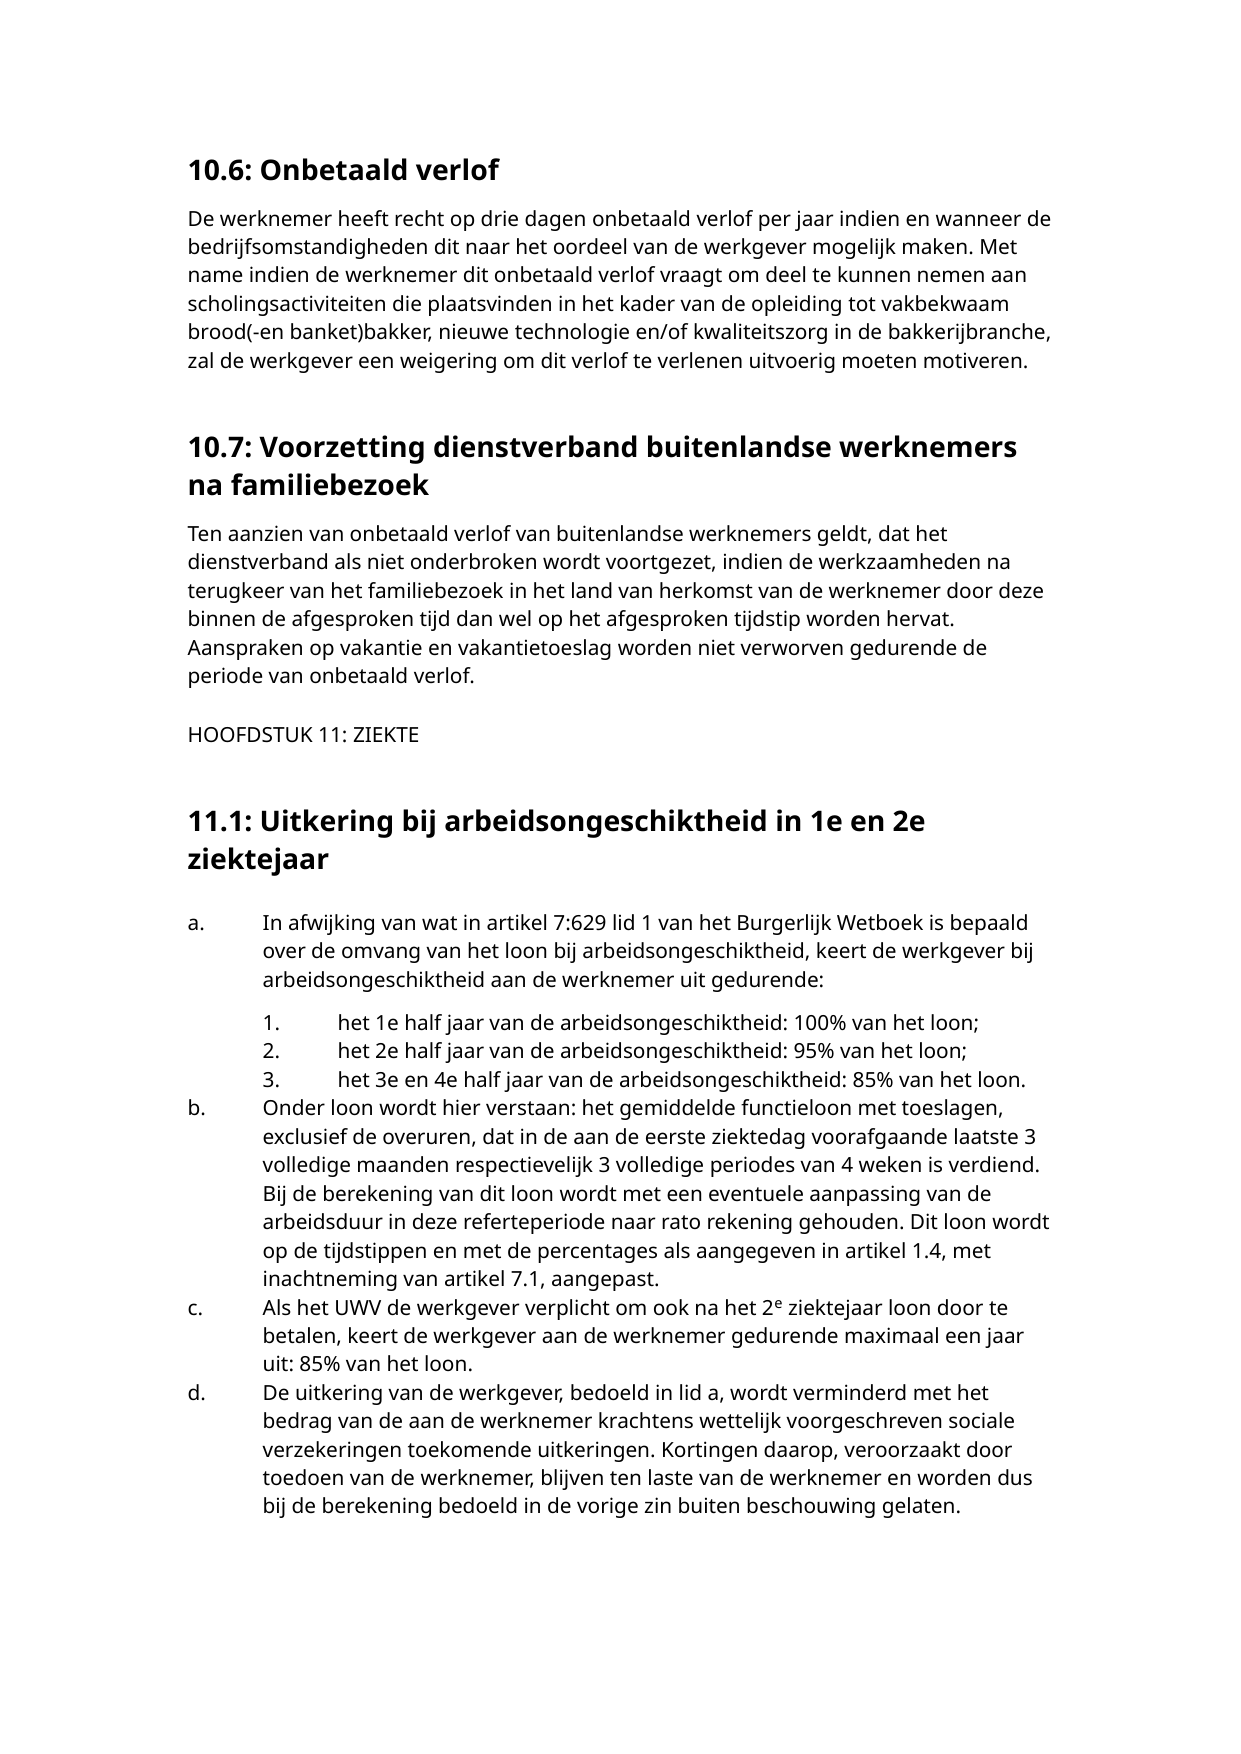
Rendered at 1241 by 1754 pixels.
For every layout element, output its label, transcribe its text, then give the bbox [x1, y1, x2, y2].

list De uitkering van de werkgever, bedoeld in lid a, wordt verminderd met het bedrag van de aan de werknemer krachtens wettelijk voorgeschreven sociale verzekeringen toekomende uitkeringen. Kortingen daarop, veroorzaakt door toedoen van de werknemer, blijven ten laste van de werknemer en worden dus bij de berekening bedoeld in de vorige zin buiten beschouwing gelaten. [187, 1378, 1053, 1520]
subtitle HOOFDSTUK 11: ZIEKTE [187, 720, 1053, 748]
list Onder loon wordt hier verstaan: het gemiddelde functieloon met toeslagen, exclusief de overuren, dat in de aan de eerste ziektedag voorafgaande laatste 3 volledige maanden respectievelijk 3 volledige periodes van 4 weken is verdiend. Bij de berekening van dit loon wordt met een eventuele aanpassing van de arbeidsduur in deze referteperiode naar rato rekening gehouden. Dit loon wordt op de tijdstippen en met de percentages als aangegeven in artikel 1.4, met inachtneming van artikel 7.1, aangepast. [187, 1093, 1053, 1293]
list In afwijking van wat in artikel 7:629 lid 1 van het Burgerlijk Wetboek is bepaald over de omvang van het loon bij arbeidsongeschiktheid, keert de werkgever bij arbeidsongeschiktheid aan de werknemer uit gedurende: [187, 908, 1053, 993]
list Als het UWV de werkgever verplicht om ook na het 2e ziektejaar loon door te betalen, keert de werkgever aan de werknemer gedurende maximaal een jaar uit: 85% van het loon. [187, 1293, 1053, 1378]
text De werknemer heeft recht op drie dagen onbetaald verlof per jaar indien en wanneer de bedrijfsomstandigheden dit naar het oordeel van de werkgever mogelijk maken. Met name indien de werknemer dit onbetaald verlof vraagt om deel te kunnen nemen aan scholingsactiviteiten die plaatsvinden in het kader van de opleiding tot vakbekwaam brood(-en banket)bakker, nieuwe technologie en/of kwaliteitszorg in de bakkerijbranche, zal de werkgever een weigering om dit verlof te verlenen uitvoerig moeten motiveren. [187, 204, 1053, 374]
text Ten aanzien van onbetaald verlof van buitenlandse werknemers geldt, dat het dienstverband als niet onderbroken wordt voortgezet, indien de werkzaamheden na terugkeer van het familiebezoek in het land van herkomst van de werknemer door deze binnen de afgesproken tijd dan wel op het afgesproken tijdstip worden hervat. Aanspraken op vakantie en vakantietoeslag worden niet verworven gedurende de periode van onbetaald verlof. [187, 519, 1053, 690]
subtitle 10.6: Onbetaald verlof [187, 150, 1053, 189]
subtitle 10.7: Voorzetting dienstverband buitenlandse werknemers na familiebezoek [187, 427, 1053, 504]
list het 1e half jaar van de arbeidsongeschiktheid: 100% van het loon; [262, 1008, 1053, 1037]
subtitle 11.1: Uitkering bij arbeidsongeschiktheid in 1e en 2e ziektejaar [187, 801, 1053, 878]
list het 2e half jaar van de arbeidsongeschiktheid: 95% van het loon; [262, 1037, 1053, 1065]
list het 3e en 4e half jaar van de arbeidsongeschiktheid: 85% van het loon. [262, 1065, 1053, 1093]
